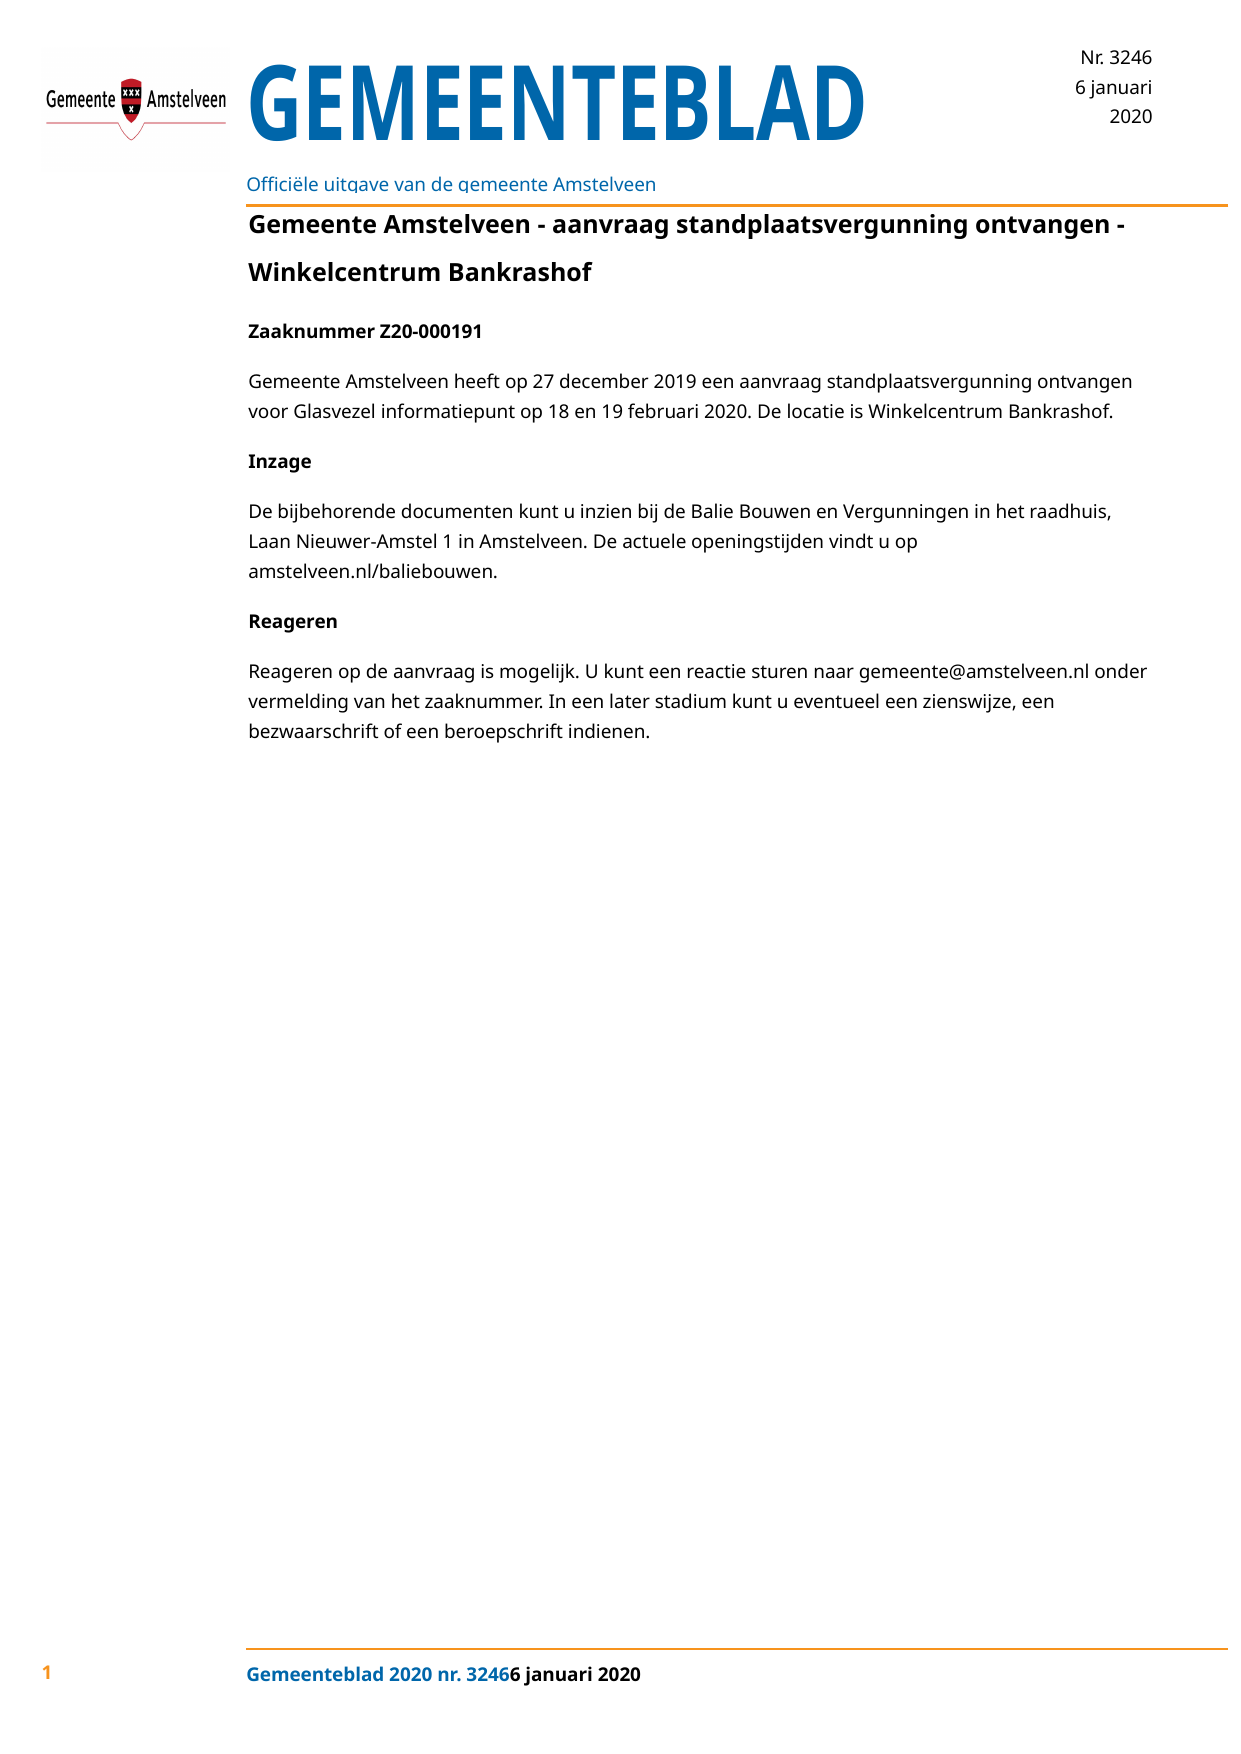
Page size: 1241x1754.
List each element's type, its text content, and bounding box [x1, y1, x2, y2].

text Inzage [248, 448, 1152, 474]
picture [41, 47, 231, 172]
text Zaaknummer Z20-000191 [248, 318, 1152, 344]
text Gemeente Amstelveen heeft op 27 december 2019 een aanvraag standplaatsvergunning ontvangen voor Glasvezel informatiepunt op 18 en 19 februari 2020. De locatie is Winkelcentrum Bankrashof. [248, 368, 1152, 424]
text De bijbehorende documenten kunt u inzien bij de Balie Bouwen en Vergunningen in het raadhuis, Laan Nieuwer-Amstel 1 in Amstelveen. De actuele openingstijden vindt u op amstelveen.nl/baliebouwen. [248, 499, 1152, 584]
text Reageren [248, 608, 1152, 634]
text Gemeente Amstelveen - aanvraag standplaatsvergunning ontvangen - Winkelcentrum Bankrashof [248, 207, 1152, 288]
text Reageren op de aanvraag is mogelijk. U kunt een reactie sturen naar gemeente@amstelveen.nl onder vermelding van het zaaknummer. In een later stadium kunt u eventueel een zienswijze, een bezwaarschrift of een beroepschrift indienen. [248, 659, 1152, 744]
